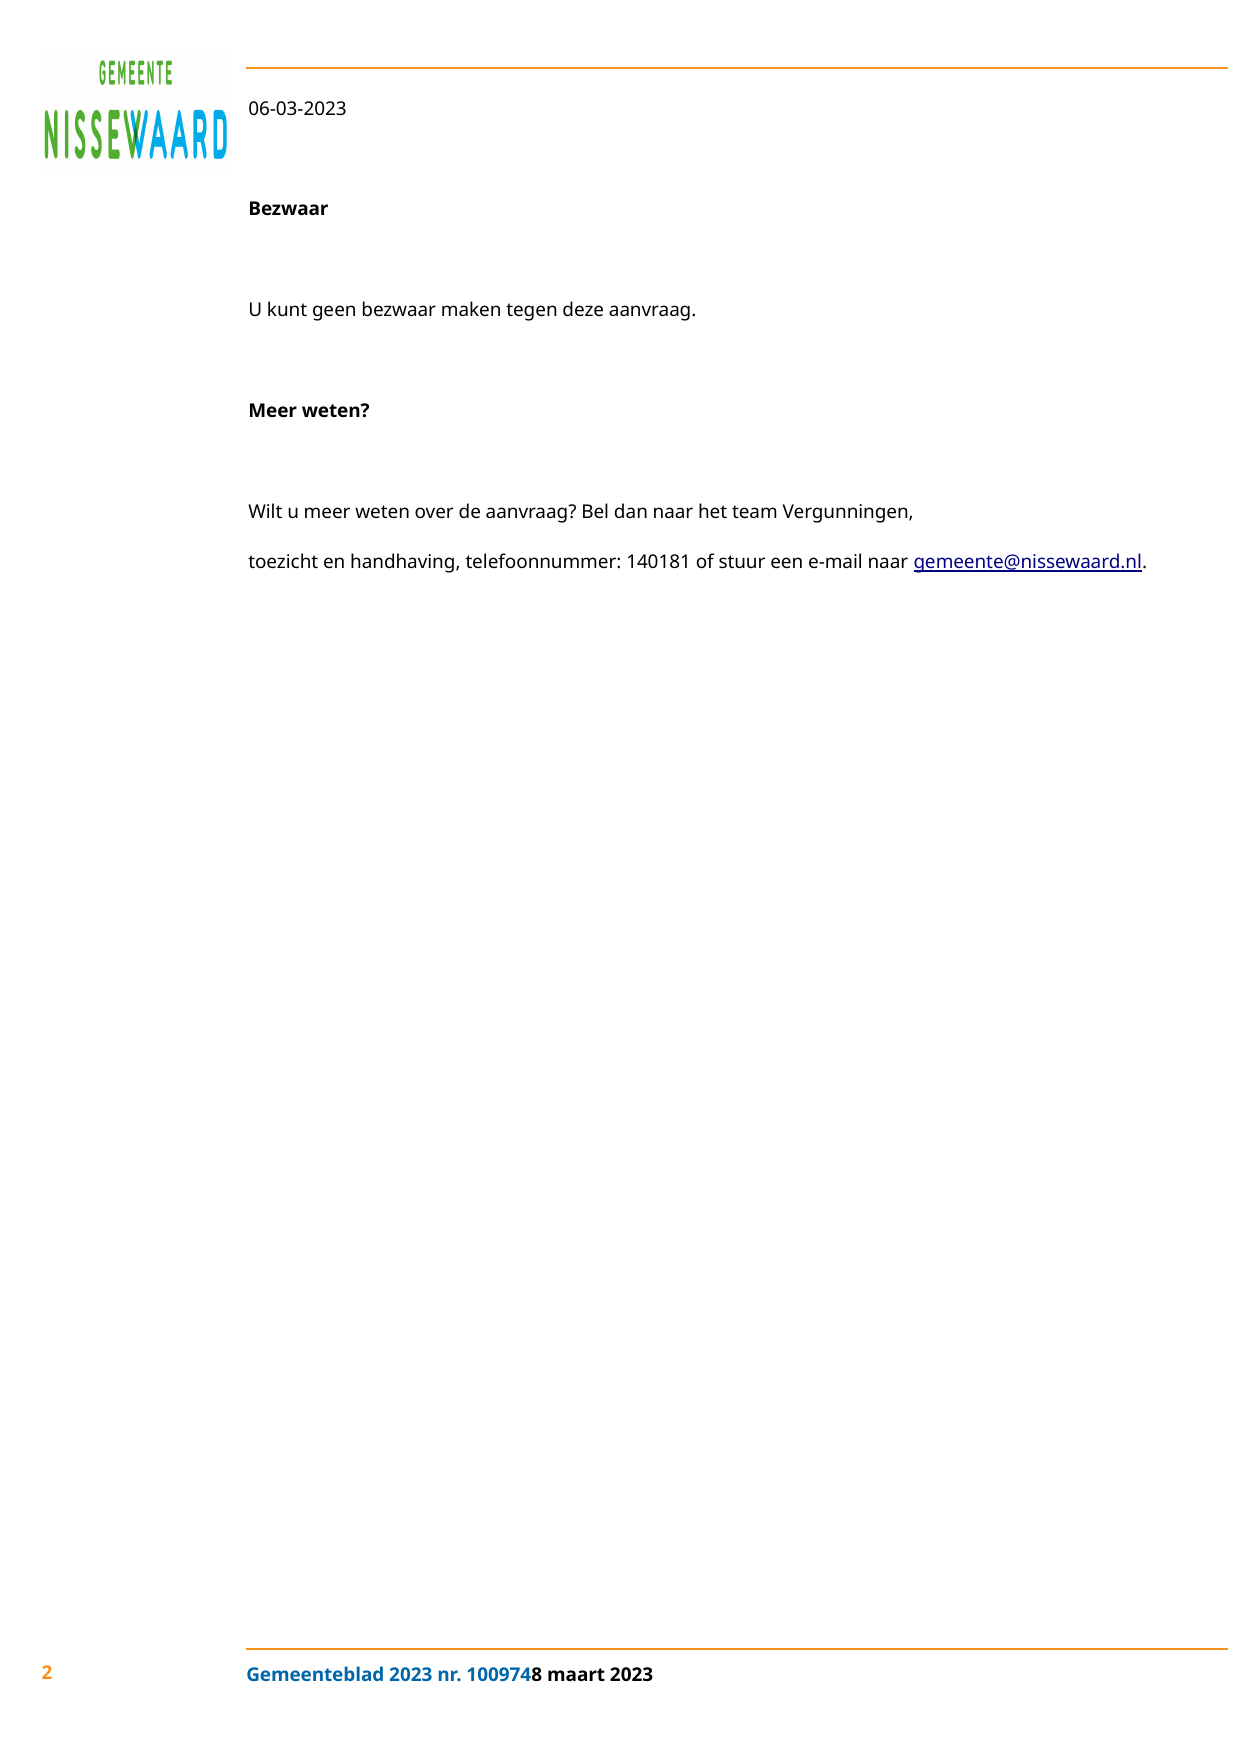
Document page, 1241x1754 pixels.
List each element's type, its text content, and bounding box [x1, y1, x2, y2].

text Bezwaar [248, 196, 1152, 221]
text toezicht en handhaving, telefoonnummer: 140181 of stuur een e-mail naar gemeente@nissewaard.nl. [248, 548, 1152, 574]
text 06-03-2023 [248, 95, 1152, 121]
text Wilt u meer weten over de aanvraag? Bel dan naar het team Vergunningen, [248, 498, 1152, 524]
text Meer weten? [248, 397, 1152, 423]
text U kunt geen bezwaar maken tegen deze aanvraag. [248, 296, 1152, 322]
picture [41, 47, 231, 172]
